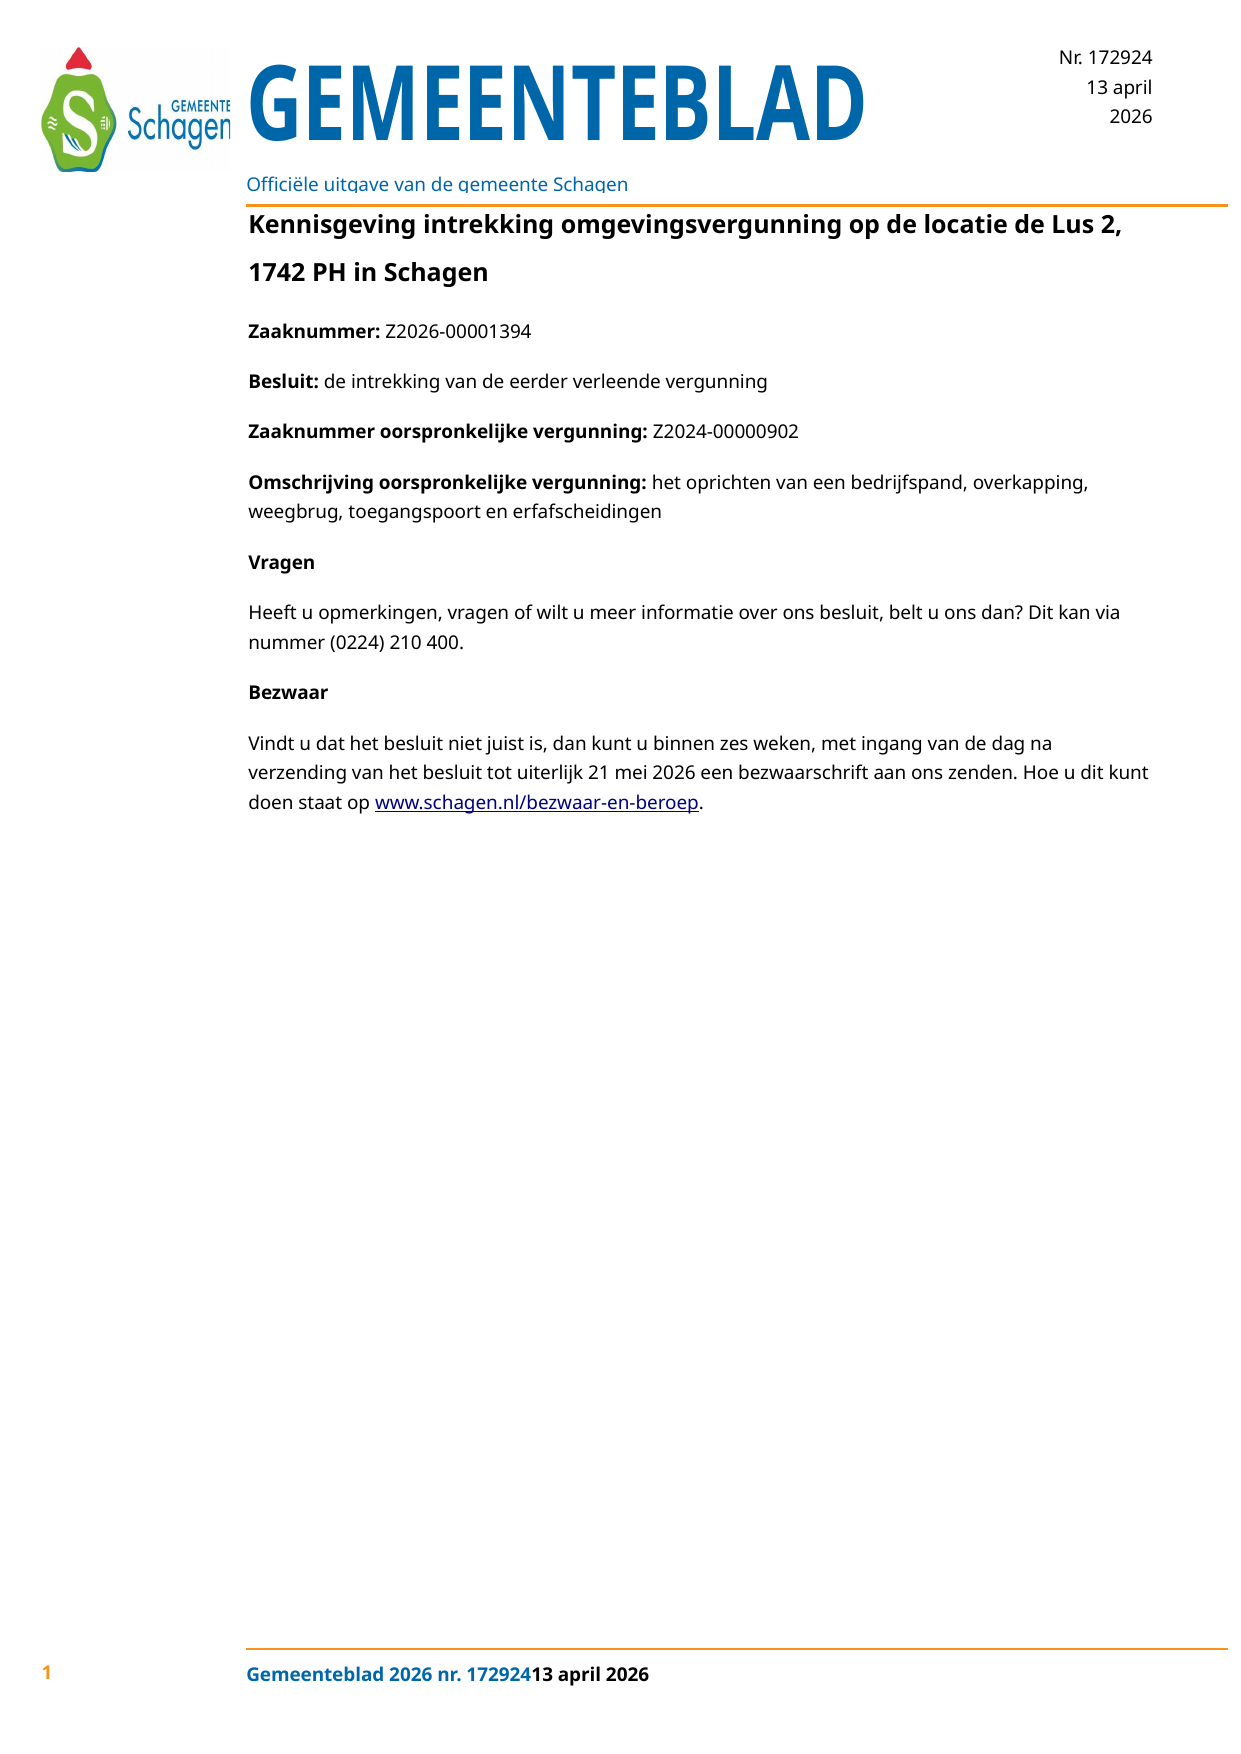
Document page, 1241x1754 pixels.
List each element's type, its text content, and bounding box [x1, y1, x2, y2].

picture [41, 47, 231, 172]
text Kennisgeving intrekking omgevingsvergunning op de locatie de Lus 2, 1742 PH in Schagen [248, 207, 1152, 288]
text Vindt u dat het besluit niet juist is, dan kunt u binnen zes weken, met ingang van de dag na verzending van het besluit tot uiterlijk 21 mei 2026 een bezwaarschrift aan ons zenden. Hoe u dit kunt doen staat op www.schagen.nl/bezwaar-en-beroep. [248, 730, 1152, 815]
text Heeft u opmerkingen, vragen of wilt u meer informatie over ons besluit, belt u ons dan? Dit kan via nummer (0224) 210 400. [248, 599, 1152, 655]
text Omschrijving oorspronkelijke vergunning: het oprichten van een bedrijfspand, overkapping, weegbrug, toegangspoort en erfafscheidingen [248, 469, 1152, 524]
text Vragen [248, 549, 1152, 575]
text Bezwaar [248, 679, 1152, 705]
text Zaaknummer: Z2026-00001394 [248, 318, 1152, 344]
text Zaaknummer oorspronkelijke vergunning: Z2024-00000902 [248, 419, 1152, 444]
text Besluit: de intrekking van de eerder verleende vergunning [248, 368, 1152, 394]
